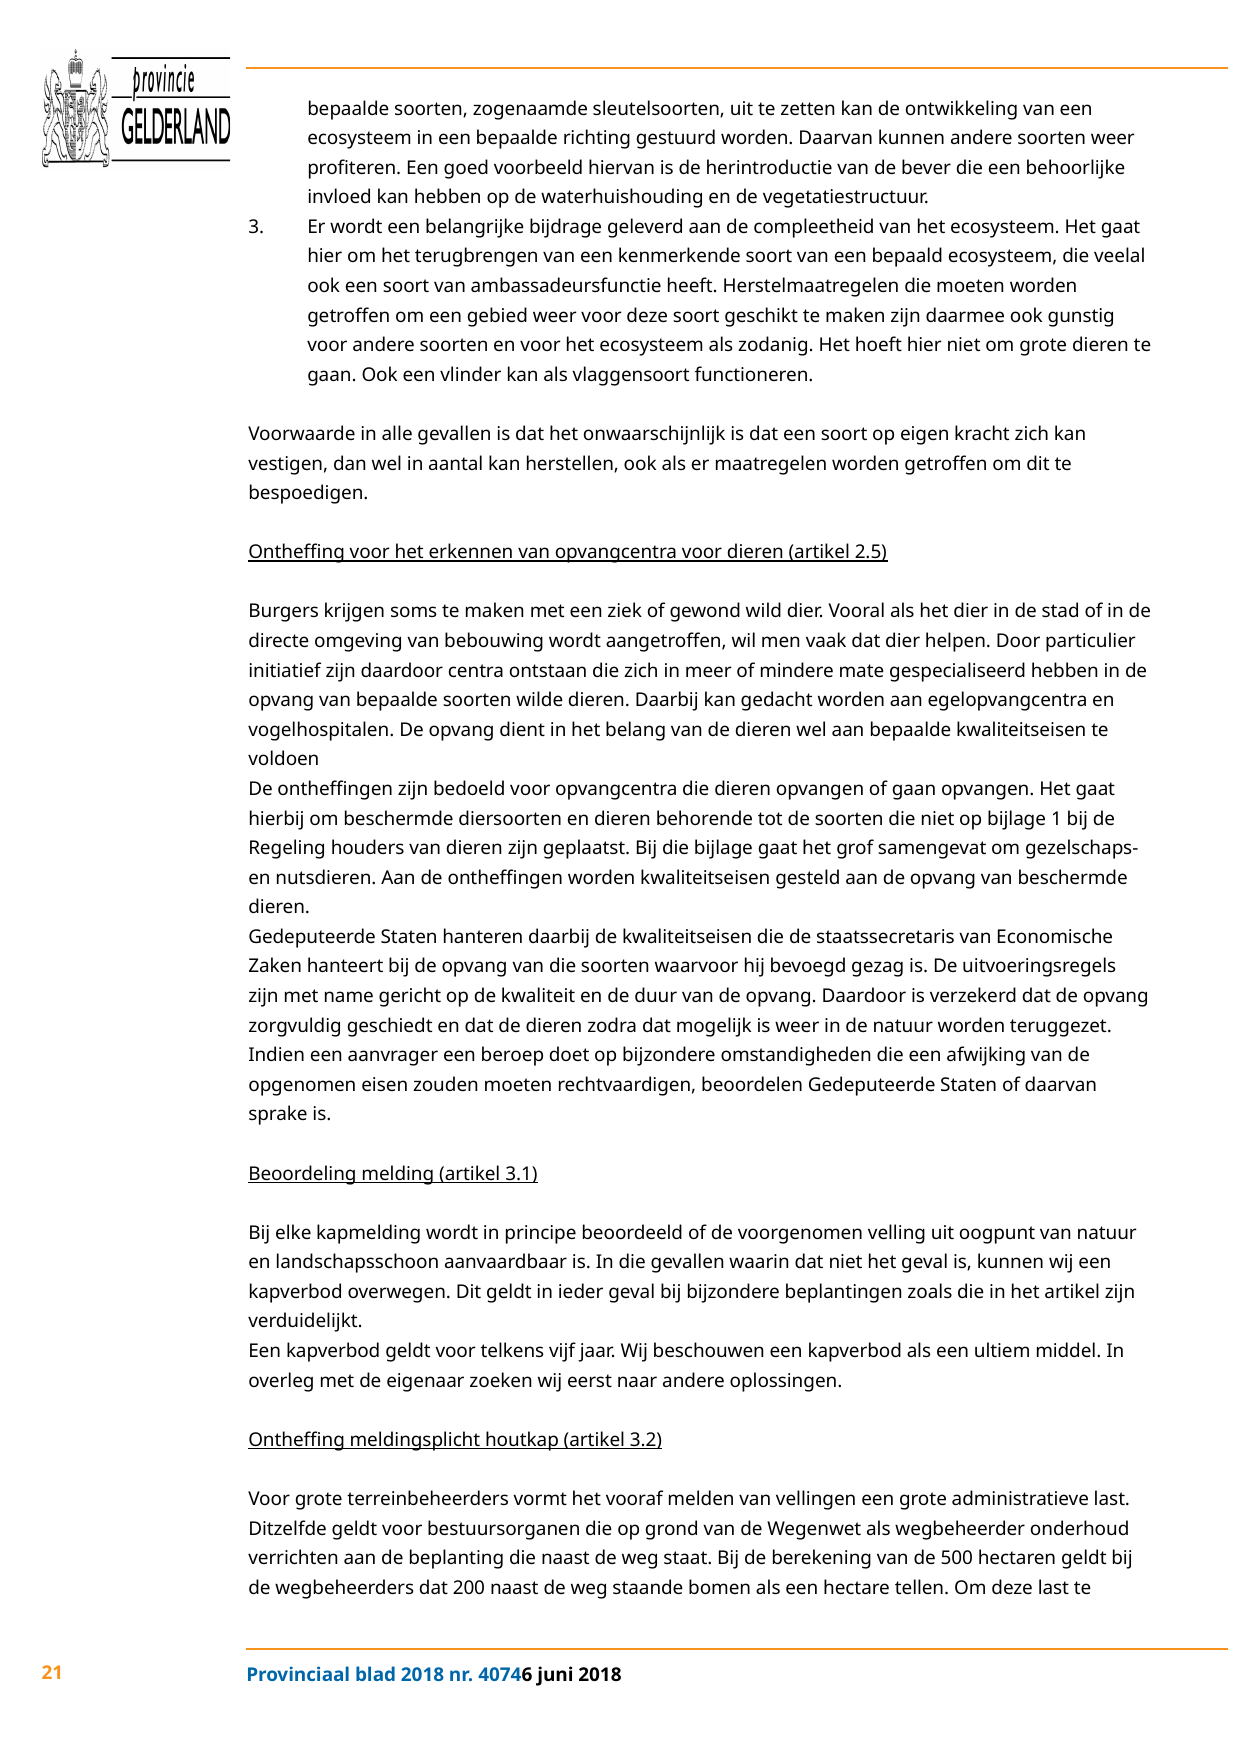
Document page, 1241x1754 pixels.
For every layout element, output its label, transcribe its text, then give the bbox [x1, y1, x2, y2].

text Beoordeling melding (artikel 3.1) [248, 1160, 1152, 1186]
text Bij elke kapmelding wordt in principe beoordeeld of de voorgenomen velling uit oogpunt van natuur en landschapsschoon aanvaardbaar is. In die gevallen waarin dat niet het geval is, kunnen wij een kapverbod overwegen. Dit geldt in ieder geval bij bijzondere beplantingen zoals die in het artikel zijn verduidelijkt. [248, 1219, 1152, 1333]
picture [41, 47, 231, 172]
text Voorwaarde in alle gevallen is dat het onwaarschijnlijk is dat een soort op eigen kracht zich kan vestigen, dan wel in aantal kan herstellen, ook als er maatregelen worden getroffen om dit te bespoedigen. [248, 420, 1152, 505]
text Voor grote terreinbeheerders vormt het vooraf melden van vellingen een grote administratieve last. Ditzelfde geldt voor bestuursorganen die op grond van de Wegenwet als wegbeheerder onderhoud verrichten aan de beplanting die naast de weg staat. Bij de berekening van de 500 hectaren geldt bij de wegbeheerders dat 200 naast de weg staande bomen als een hectare tellen. Om deze last te [248, 1485, 1152, 1600]
text Een kapverbod geldt voor telkens vijf jaar. Wij beschouwen een kapverbod als een ultiem middel. In overleg met de eigenaar zoeken wij eerst naar andere oplossingen. [248, 1337, 1152, 1393]
text Ontheffing voor het erkennen van opvangcentra voor dieren (artikel 2.5) [248, 538, 1152, 564]
text De ontheffingen zijn bedoeld voor opvangcentra die dieren opvangen of gaan opvangen. Het gaat hierbij om beschermde diersoorten en dieren behorende tot de soorten die niet op bijlage 1 bij de Regeling houders van dieren zijn geplaatst. Bij die bijlage gaat het grof samengevat om gezelschaps- en nutsdieren. Aan de ontheffingen worden kwaliteitseisen gesteld aan de opvang van beschermde dieren. [248, 775, 1152, 919]
text Burgers krijgen soms te maken met een ziek of gewond wild dier. Vooral als het dier in de stad of in de directe omgeving van bebouwing wordt aangetroffen, wil men vaak dat dier helpen. Door particulier initiatief zijn daardoor centra ontstaan die zich in meer of mindere mate gespecialiseerd hebben in de opvang van bepaalde soorten wilde dieren. Daarbij kan gedacht worden aan egelopvangcentra en vogelhospitalen. De opvang dient in het belang van de dieren wel aan bepaalde kwaliteitseisen te voldoen [248, 598, 1152, 771]
list Er wordt een belangrijke bijdrage geleverd aan de compleetheid van het ecosysteem. Het gaat hier om het terugbrengen van een kenmerkende soort van een bepaald ecosysteem, die veelal ook een soort van ambassadeursfunctie heeft. Herstelmaatregelen die moeten worden getroffen om een gebied weer voor deze soort geschikt te maken zijn daarmee ook gunstig voor andere soorten en voor het ecosysteem als zodanig. Het hoeft hier niet om grote dieren te gaan. Ook een vlinder kan als vlaggensoort functioneren. [248, 213, 1152, 387]
text Gedeputeerde Staten hanteren daarbij de kwaliteitseisen die de staatssecretaris van Economische Zaken hanteert bij de opvang van die soorten waarvoor hij bevoegd gezag is. De uitvoeringsregels zijn met name gericht op de kwaliteit en de duur van de opvang. Daardoor is verzekerd dat de opvang zorgvuldig geschiedt en dat de dieren zodra dat mogelijk is weer in de natuur worden teruggezet. Indien een aanvrager een beroep doet op bijzondere omstandigheden die een afwijking van de opgenomen eisen zouden moeten rechtvaardigen, beoordelen Gedeputeerde Staten of daarvan sprake is. [248, 923, 1152, 1126]
text Ontheffing meldingsplicht houtkap (artikel 3.2) [248, 1426, 1152, 1452]
list bepaalde soorten, zogenaamde sleutelsoorten, uit te zetten kan de ontwikkeling van een ecosysteem in een bepaalde richting gestuurd worden. Daarvan kunnen andere soorten weer profiteren. Een goed voorbeeld hiervan is de herintroductie van de bever die een behoorlijke invloed kan hebben op de waterhuishouding en de vegetatiestructuur. [248, 95, 1152, 209]
